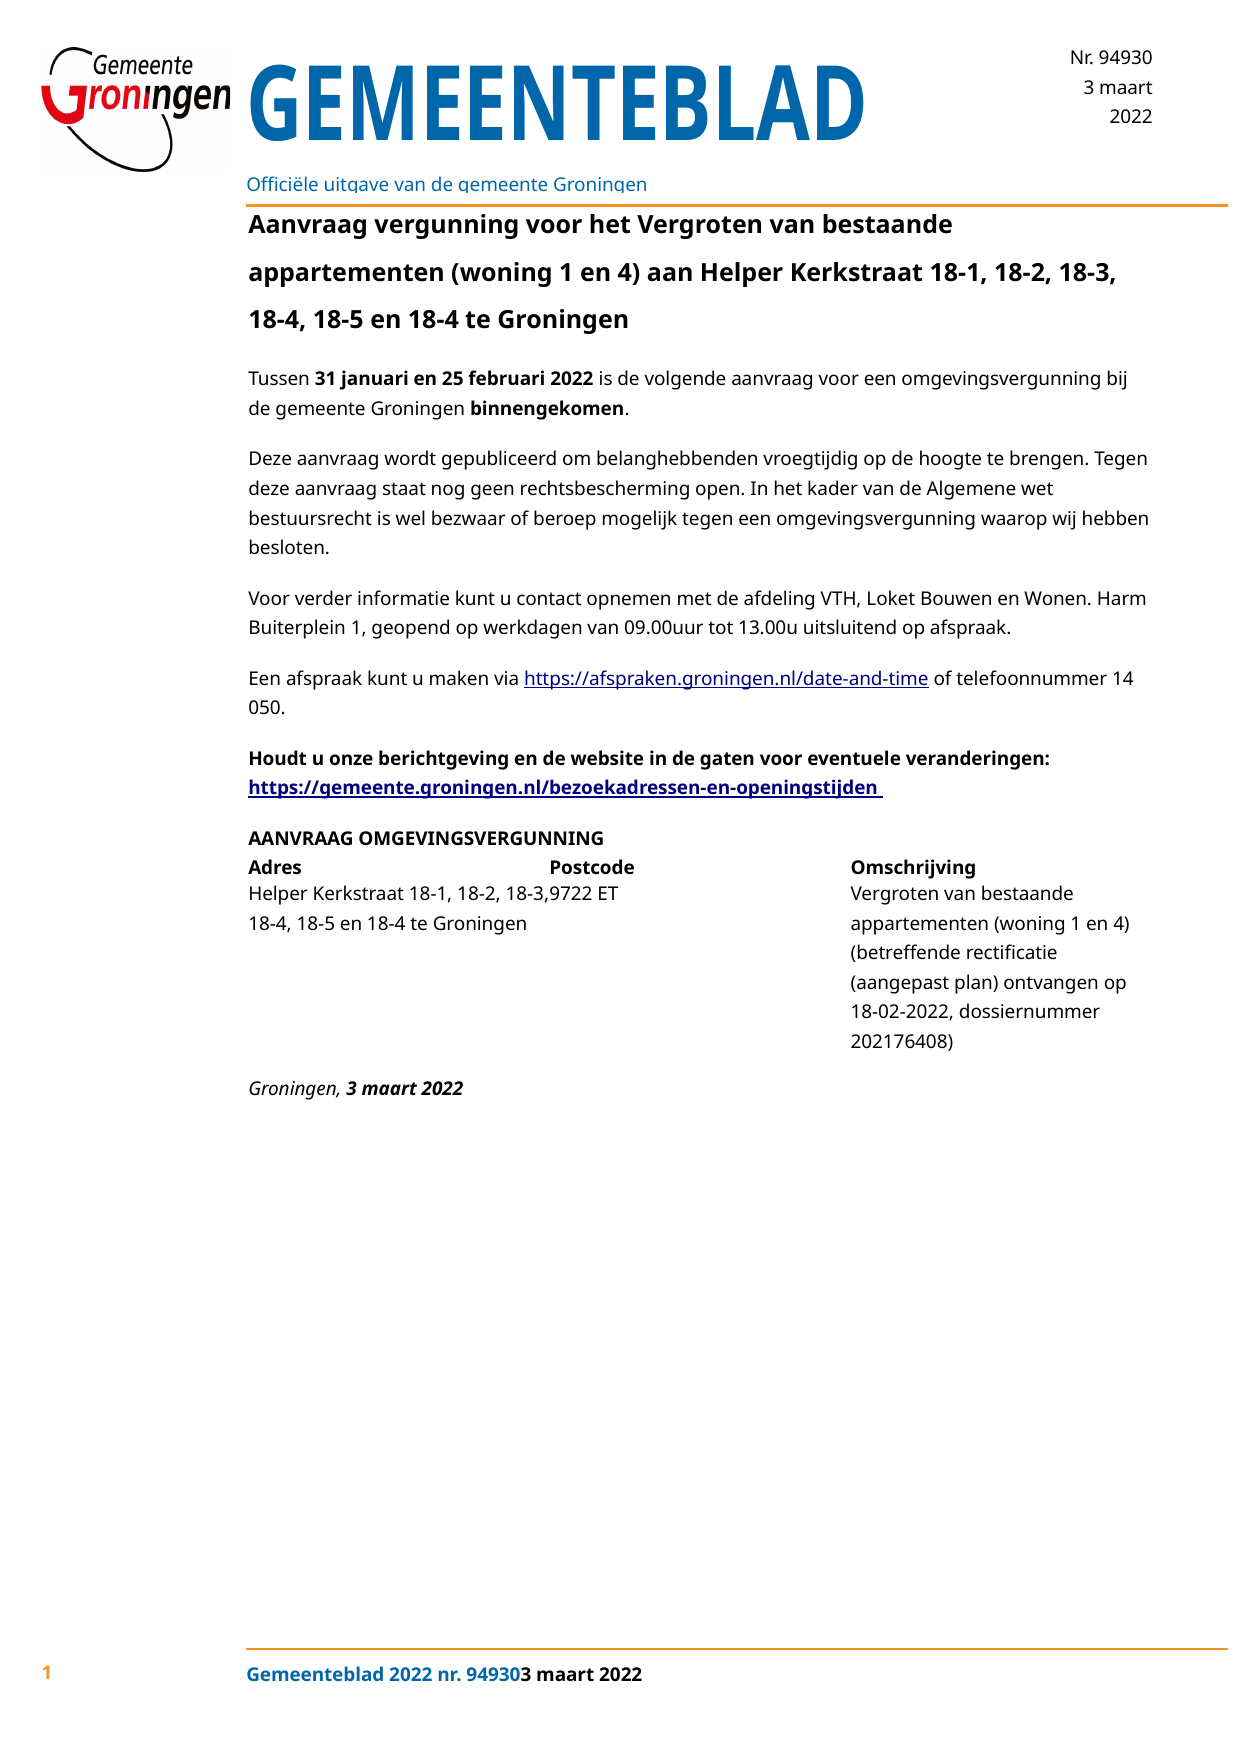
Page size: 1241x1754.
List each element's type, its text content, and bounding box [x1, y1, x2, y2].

text Aanvraag vergunning voor het Vergroten van bestaande appartementen (woning 1 en 4) aan Helper Kerkstraat 18-1, 18-2, 18-3, 18-4, 18-5 en 18-4 te Groningen [248, 207, 1152, 336]
text Tussen 31 januari en 25 februari 2022 is de volgende aanvraag voor een omgevingsvergunning bij de gemeente Groningen binnengekomen. [248, 366, 1152, 421]
table_header Omschrijving [850, 854, 1152, 880]
text Groningen, 3 maart 2022 [248, 1075, 1152, 1101]
text Een afspraak kunt u maken via https://afspraken.groningen.nl/date-and-time of telefoonnummer 14 050. [248, 665, 1152, 720]
table_header Postcode [549, 854, 850, 880]
table_cell Helper Kerkstraat 18-1, 18-2, 18-3, 18-4, 18-5 en 18-4 te Groningen [248, 880, 549, 1054]
table_header Adres [248, 854, 549, 880]
picture [41, 47, 231, 172]
text Voor verder informatie kunt u contact opnemen met de afdeling VTH, Loket Bouwen en Wonen. Harm Buiterplein 1, geopend op werkdagen van 09.00uur tot 13.00u uitsluitend op afspraak. [248, 585, 1152, 640]
text Houdt u onze berichtgeving en de website in de gaten voor eventuele veranderingen: https://gemeente.groningen.nl/bezoekadressen-en-openingstijden [248, 745, 1152, 800]
table_cell 9722 ET [549, 880, 850, 1054]
text AANVRAAG OMGEVINGSVERGUNNING [248, 825, 1152, 850]
text Deze aanvraag wordt gepubliceerd om belanghebbenden vroegtijdig op de hoogte te brengen. Tegen deze aanvraag staat nog geen rechtsbescherming open. In het kader van de Algemene wet bestuursrecht is wel bezwaar of beroep mogelijk tegen een omgevingsvergunning waarop wij hebben besloten. [248, 446, 1152, 560]
table_cell Vergroten van bestaande appartementen (woning 1 en 4) (betreffende rectificatie (aangepast plan) ontvangen op 18-02-2022, dossiernummer 202176408) [850, 880, 1152, 1054]
